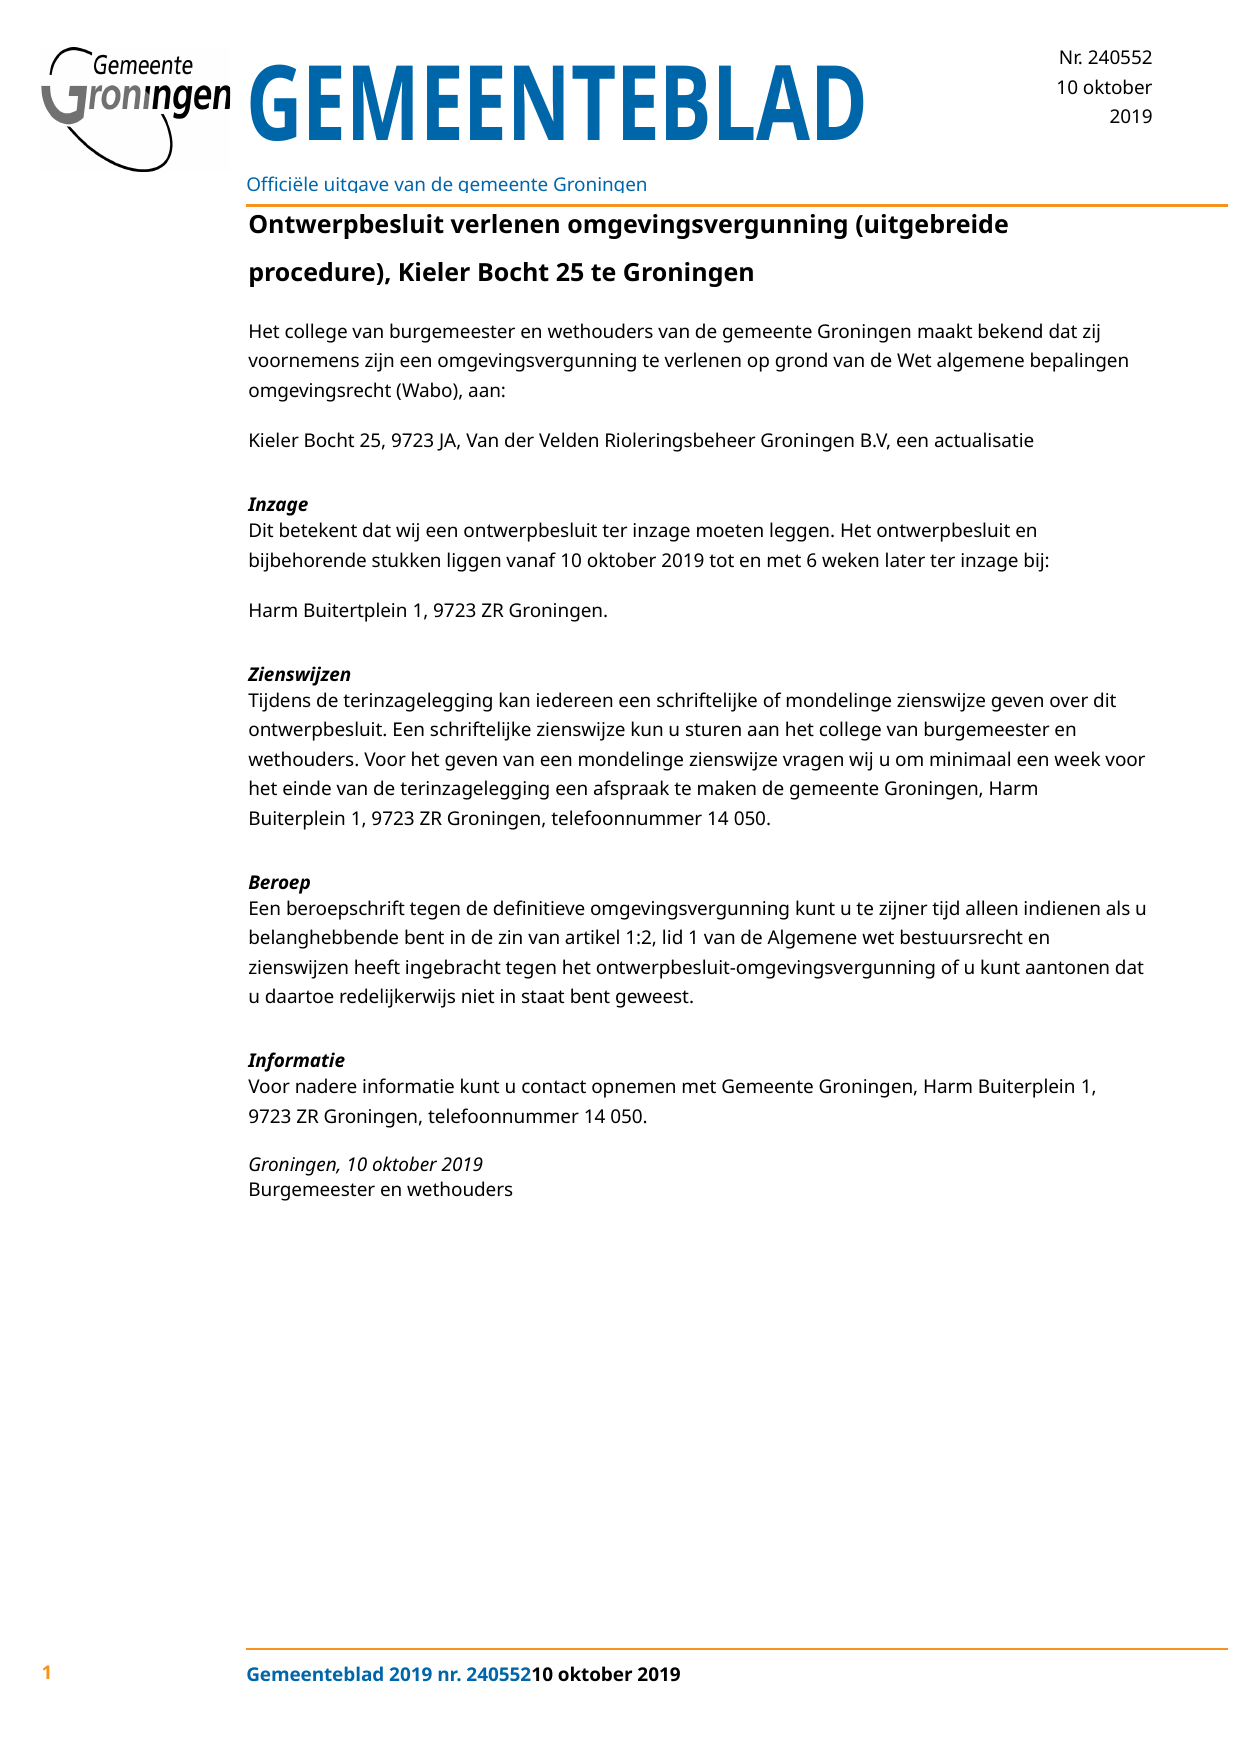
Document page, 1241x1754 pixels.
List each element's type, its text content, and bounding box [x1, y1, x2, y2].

text Inzage [248, 491, 1152, 517]
text Beroep [248, 869, 1152, 895]
text Dit betekent dat wij een ontwerpbesluit ter inzage moeten leggen. Het ontwerpbesluit en bijbehorende stukken liggen vanaf 10 oktober 2019 tot en met 6 weken later ter inzage bij: [248, 517, 1152, 572]
text Een beroepschrift tegen de definitieve omgevingsvergunning kunt u te zijner tijd alleen indienen als u belanghebbende bent in de zin van artikel 1:2, lid 1 van de Algemene wet bestuursrecht en zienswijzen heeft ingebracht tegen het ontwerpbesluit-omgevingsvergunning of u kunt aantonen dat u daartoe redelijkerwijs niet in staat bent geweest. [248, 895, 1152, 1009]
text Zienswijzen [248, 661, 1152, 687]
text Voor nadere informatie kunt u contact opnemen met Gemeente Groningen, Harm Buiterplein 1, 9723 ZR Groningen, telefoonnummer 14 050. [248, 1073, 1152, 1129]
text Ontwerpbesluit verlenen omgevingsvergunning (uitgebreide procedure), Kieler Bocht 25 te Groningen [248, 207, 1152, 288]
text Het college van burgemeester en wethouders van de gemeente Groningen maakt bekend dat zij voornemens zijn een omgevingsvergunning te verlenen op grond van de Wet algemene bepalingen omgevingsrecht (Wabo), aan: [248, 318, 1152, 403]
text Burgemeester en wethouders [248, 1176, 1152, 1202]
text Informatie [248, 1048, 1152, 1073]
text Harm Buitertplein 1, 9723 ZR Groningen. [248, 597, 1152, 623]
text Kieler Bocht 25, 9723 JA, Van der Velden Rioleringsbeheer Groningen B.V, een actualisatie [248, 427, 1152, 453]
picture [41, 47, 231, 172]
text Groningen, 10 oktober 2019 [248, 1151, 1152, 1176]
text Tijdens de terinzagelegging kan iedereen een schriftelijke of mondelinge zienswijze geven over dit ontwerpbesluit. Een schriftelijke zienswijze kun u sturen aan het college van burgemeester en wethouders. Voor het geven van een mondelinge zienswijze vragen wij u om minimaal een week voor het einde van de terinzagelegging een afspraak te maken de gemeente Groningen, Harm Buiterplein 1, 9723 ZR Groningen, telefoonnummer 14 050. [248, 687, 1152, 831]
